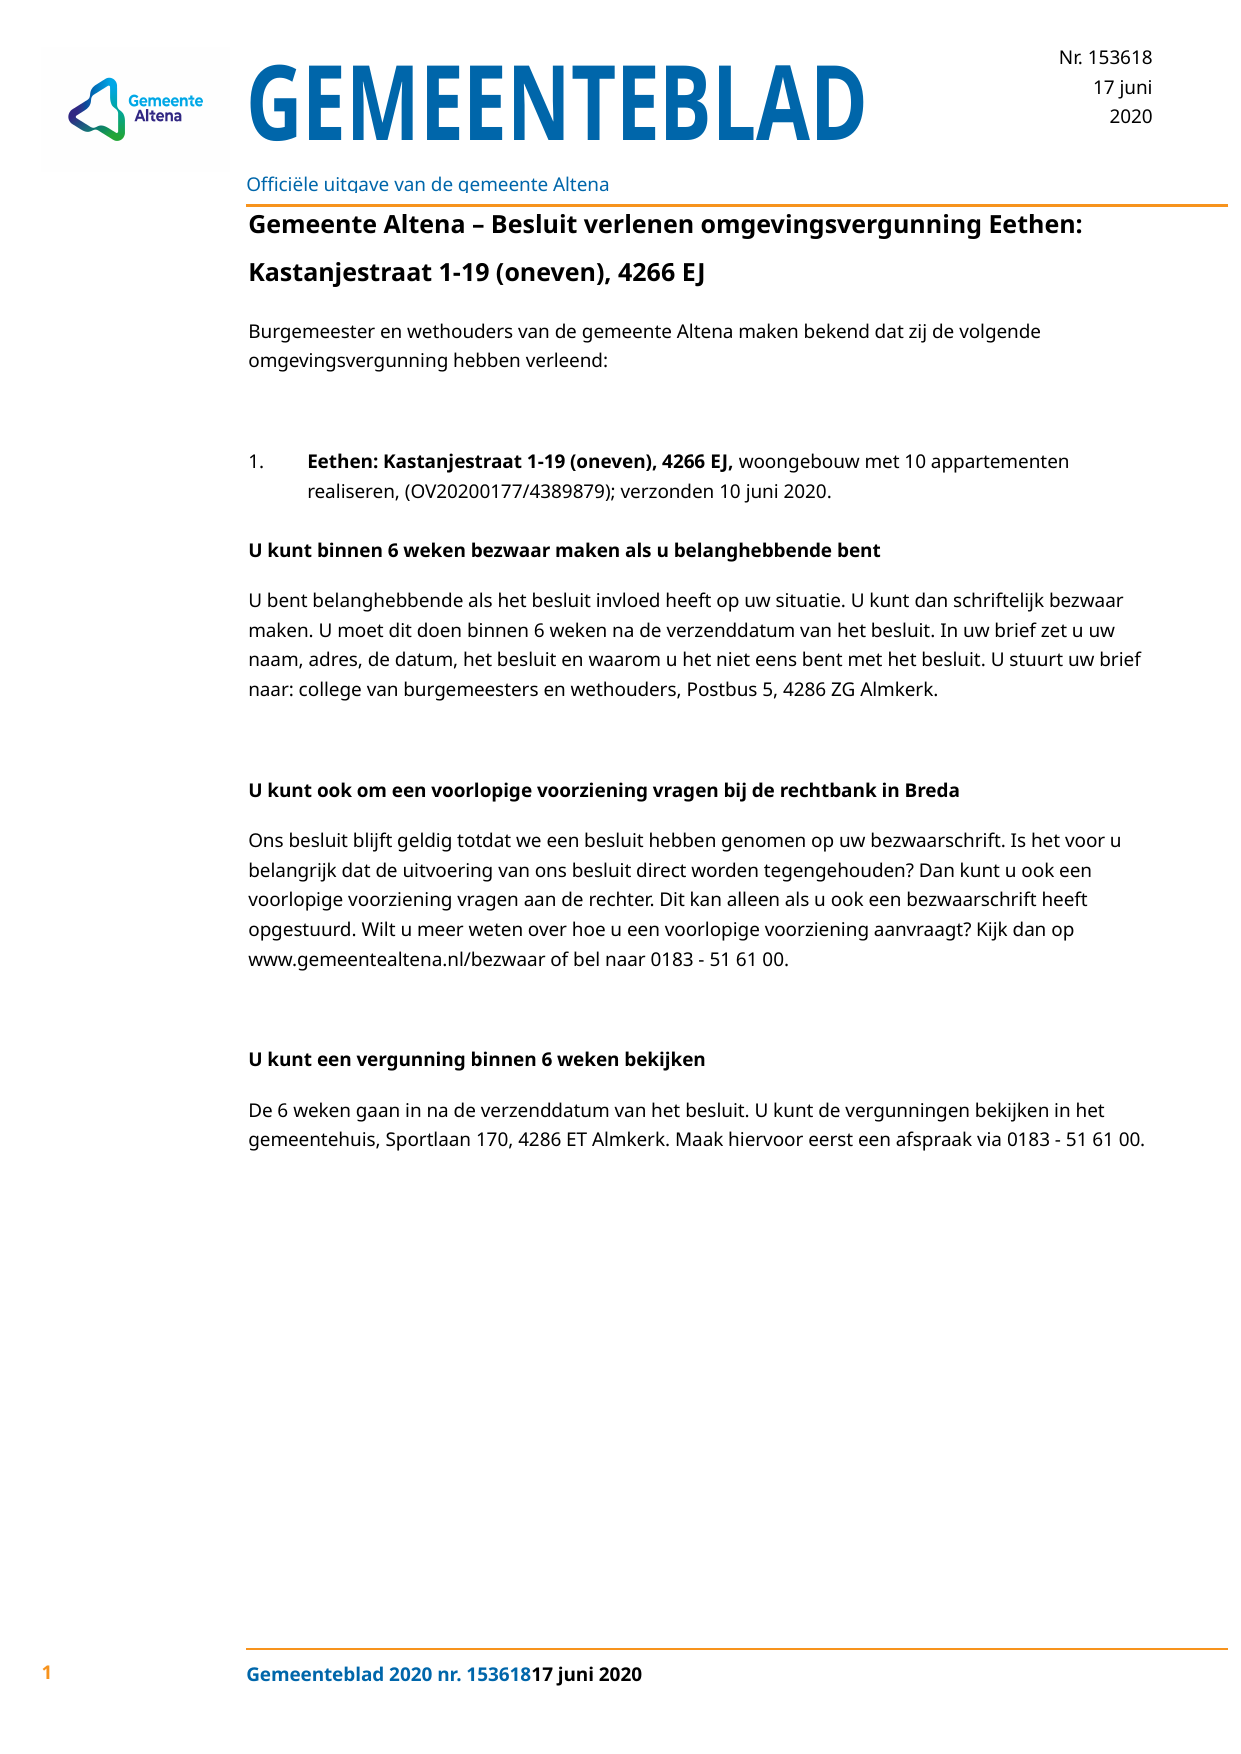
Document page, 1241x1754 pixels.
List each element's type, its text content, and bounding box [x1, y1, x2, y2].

text U kunt een vergunning binnen 6 weken bekijken [248, 1047, 1152, 1072]
text U kunt ook om een voorlopige voorziening vragen bij de rechtbank in Breda [248, 777, 1152, 803]
text De 6 weken gaan in na de verzenddatum van het besluit. U kunt de vergunningen bekijken in het gemeentehuis, Sportlaan 170, 4286 ET Almkerk. Maak hiervoor eerst een afspraak via 0183 - 51 61 00. [248, 1097, 1152, 1152]
text U bent belanghebbende als het besluit invloed heeft op uw situatie. U kunt dan schriftelijk bezwaar maken. U moet dit doen binnen 6 weken na de verzenddatum van het besluit. In uw brief zet u uw naam, adres, de datum, het besluit en waarom u het niet eens bent met het besluit. U stuurt uw brief naar: college van burgemeesters en wethouders, Postbus 5, 4286 ZG Almkerk. [248, 587, 1152, 702]
text Ons besluit blijft geldig totdat we een besluit hebben genomen op uw bezwaarschrift. Is het voor u belangrijk dat de uitvoering van ons besluit direct worden tegengehouden? Dan kunt u ook een voorlopige voorziening vragen aan de rechter. Dit kan alleen als u ook een bezwaarschrift heeft opgestuurd. Wilt u meer weten over hoe u een voorlopige voorziening aanvraagt? Kijk dan op www.gemeentealtena.nl/bezwaar of bel naar 0183 - 51 61 00. [248, 827, 1152, 972]
picture [41, 47, 231, 172]
text Burgemeester en wethouders van de gemeente Altena maken bekend dat zij de volgende omgevingsvergunning hebben verleend: [248, 318, 1152, 373]
text Gemeente Altena – Besluit verlenen omgevingsvergunning Eethen: Kastanjestraat 1-19 (oneven), 4266 EJ [248, 207, 1152, 288]
list Eethen: Kastanjestraat 1-19 (oneven), 4266 EJ, woongebouw met 10 appartementen realiseren, (OV20200177/4389879); verzonden 10 juni 2020. [248, 448, 1152, 504]
text U kunt binnen 6 weken bezwaar maken als u belanghebbende bent [248, 537, 1152, 563]
